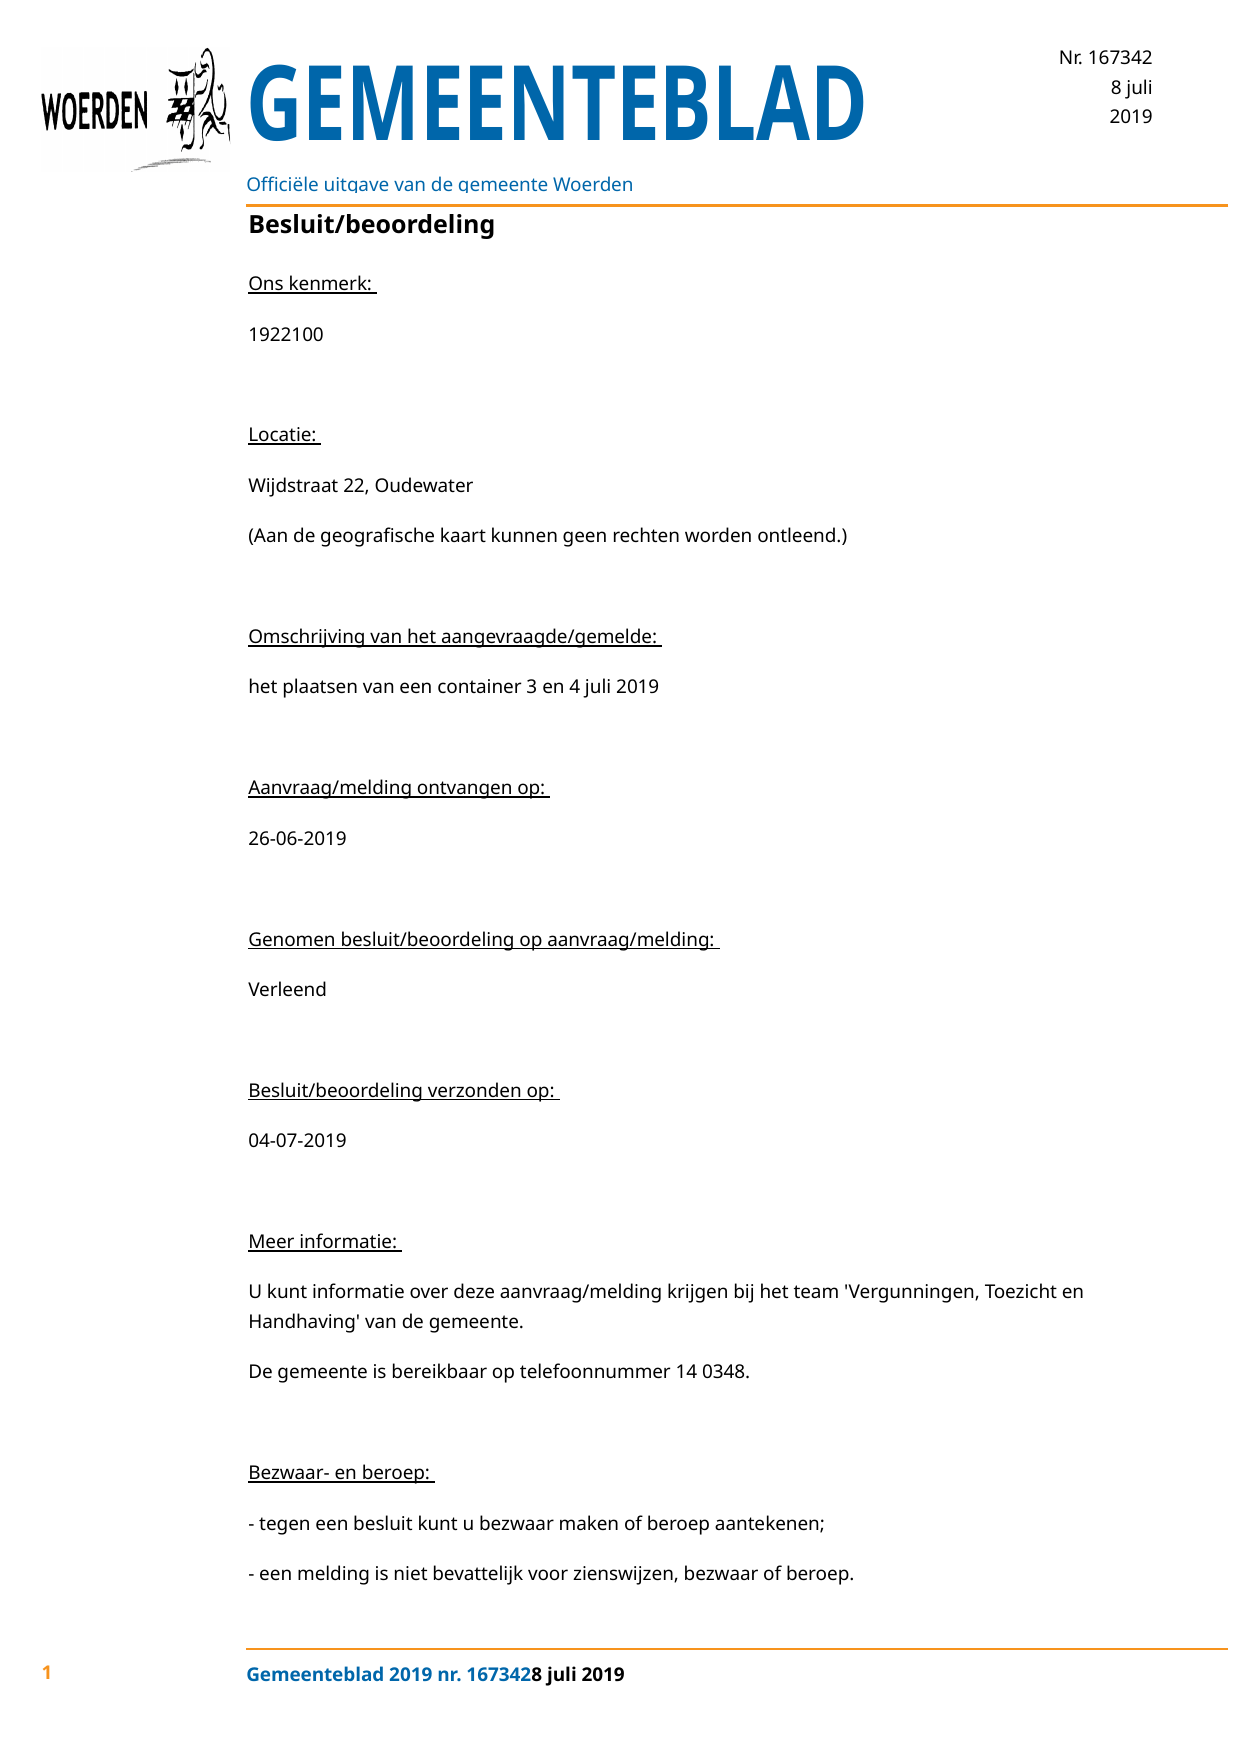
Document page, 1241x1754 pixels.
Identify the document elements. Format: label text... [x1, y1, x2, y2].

text Verleend [248, 976, 1152, 1002]
text De gemeente is bereikbaar op telefoonnummer 14 0348. [248, 1359, 1152, 1384]
text U kunt informatie over deze aanvraag/melding krijgen bij het team 'Vergunningen, Toezicht en Handhaving' van de gemeente. [248, 1279, 1152, 1334]
text Bezwaar- en beroep: [248, 1459, 1152, 1485]
text 1922100 [248, 321, 1152, 346]
text - tegen een besluit kunt u bezwaar maken of beroep aantekenen; [248, 1510, 1152, 1536]
text Wijdstraat 22, Oudewater [248, 472, 1152, 498]
text (Aan de geografische kaart kunnen geen rechten worden ontleend.) [248, 522, 1152, 548]
text - een melding is niet bevattelijk voor zienswijzen, bezwaar of beroep. [248, 1560, 1152, 1586]
text Locatie: [248, 422, 1152, 447]
picture [41, 47, 231, 172]
text Meer informatie: [248, 1228, 1152, 1254]
text Besluit/beoordeling verzonden op: [248, 1077, 1152, 1103]
text Genomen besluit/beoordeling op aanvraag/melding: [248, 926, 1152, 951]
text 26-06-2019 [248, 825, 1152, 851]
text Ons kenmerk: [248, 270, 1152, 296]
text Aanvraag/melding ontvangen op: [248, 774, 1152, 800]
text 04-07-2019 [248, 1127, 1152, 1153]
text Omschrijving van het aangevraagde/gemelde: [248, 623, 1152, 649]
text het plaatsen van een container 3 en 4 juli 2019 [248, 674, 1152, 699]
text Besluit/beoordeling [248, 207, 1152, 241]
